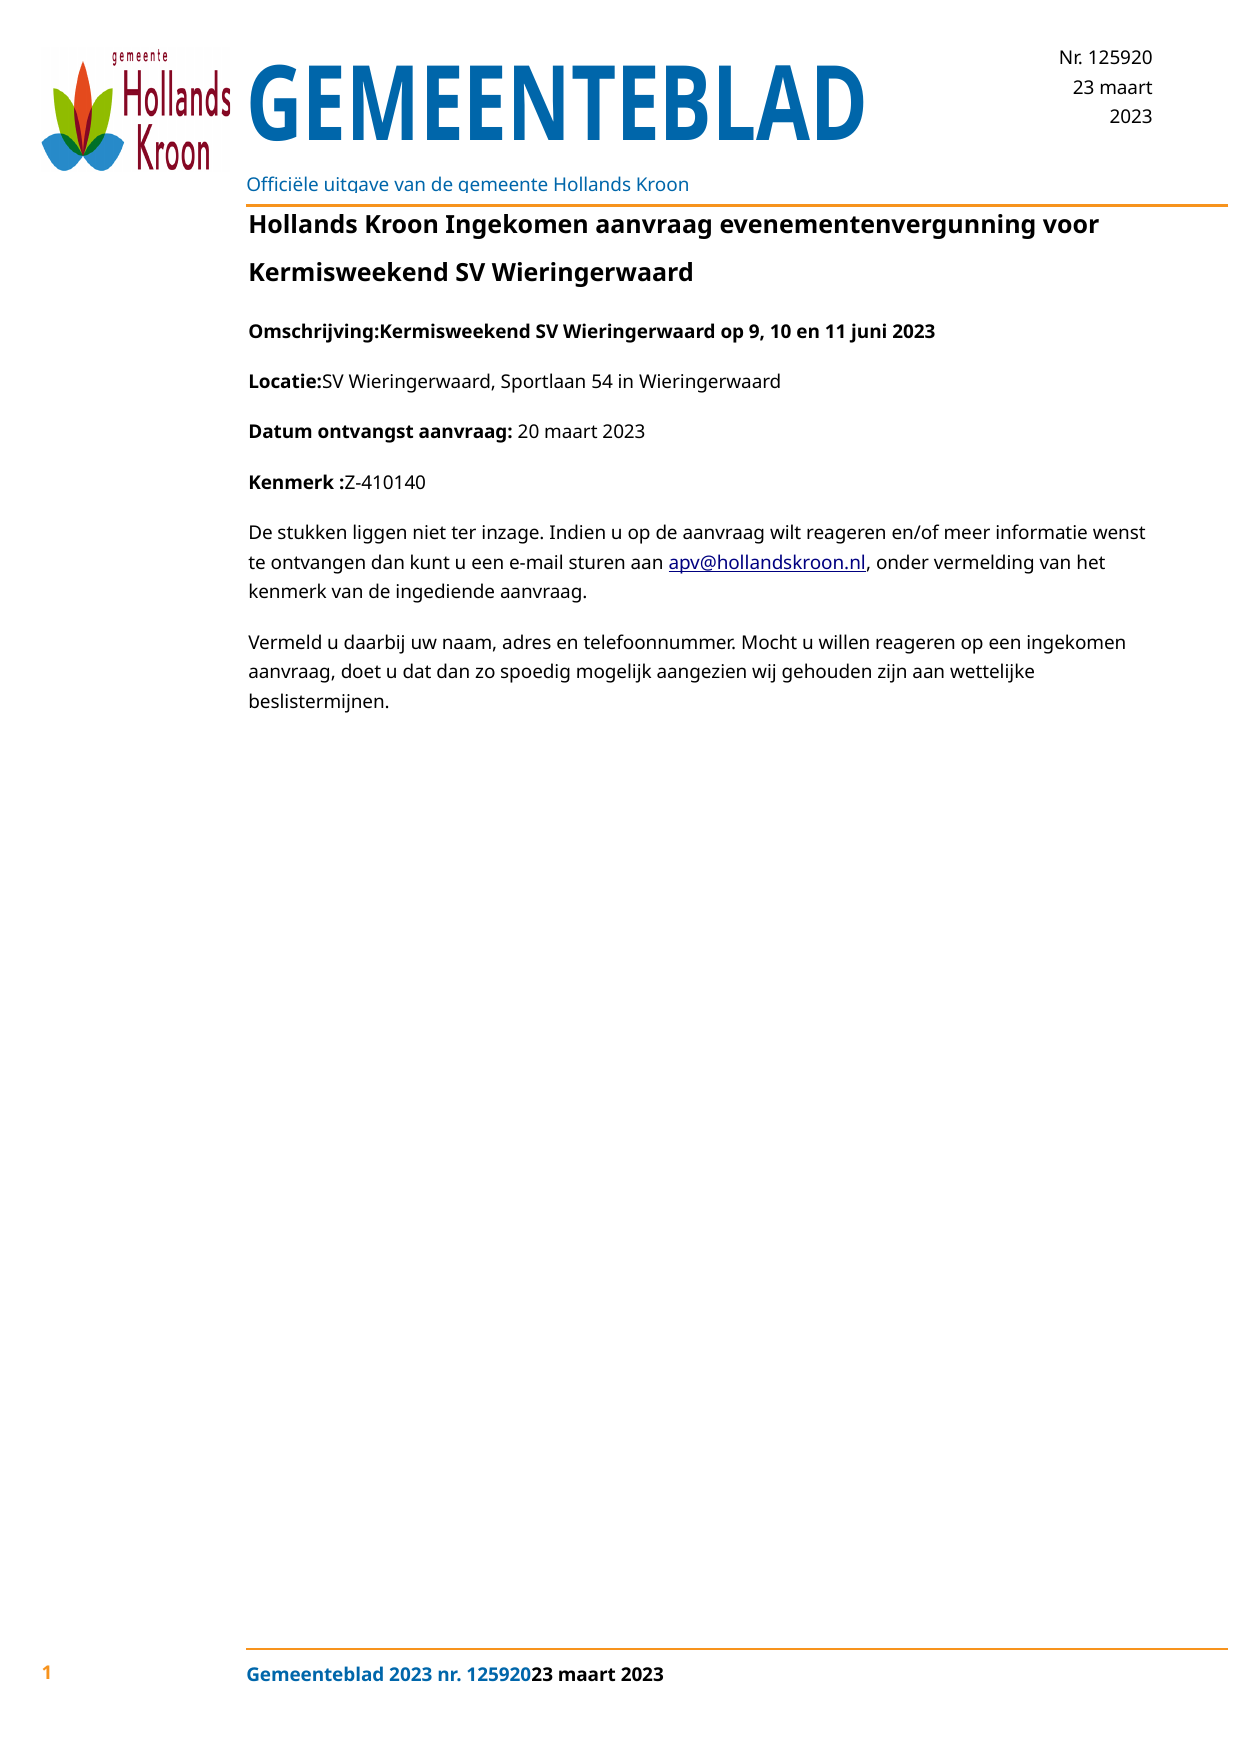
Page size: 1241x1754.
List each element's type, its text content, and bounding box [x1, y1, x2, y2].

picture [41, 47, 231, 172]
text Kenmerk :Z-410140 [248, 469, 1152, 495]
text Locatie:SV Wieringerwaard, Sportlaan 54 in Wieringerwaard [248, 368, 1152, 394]
text Omschrijving:Kermisweekend SV Wieringerwaard op 9, 10 en 11 juni 2023 [248, 318, 1152, 344]
text Datum ontvangst aanvraag: 20 maart 2023 [248, 419, 1152, 444]
text Hollands Kroon Ingekomen aanvraag evenementenvergunning voor Kermisweekend SV Wieringerwaard [248, 207, 1152, 288]
text Vermeld u daarbij uw naam, adres en telefoonnummer. Mocht u willen reageren op een ingekomen aanvraag, doet u dat dan zo spoedig mogelijk aangezien wij gehouden zijn aan wettelijke beslistermijnen. [248, 629, 1152, 714]
text De stukken liggen niet ter inzage. Indien u op de aanvraag wilt reageren en/of meer informatie wenst te ontvangen dan kunt u een e-mail sturen aan apv@hollandskroon.nl, onder vermelding van het kenmerk van de ingediende aanvraag. [248, 519, 1152, 604]
